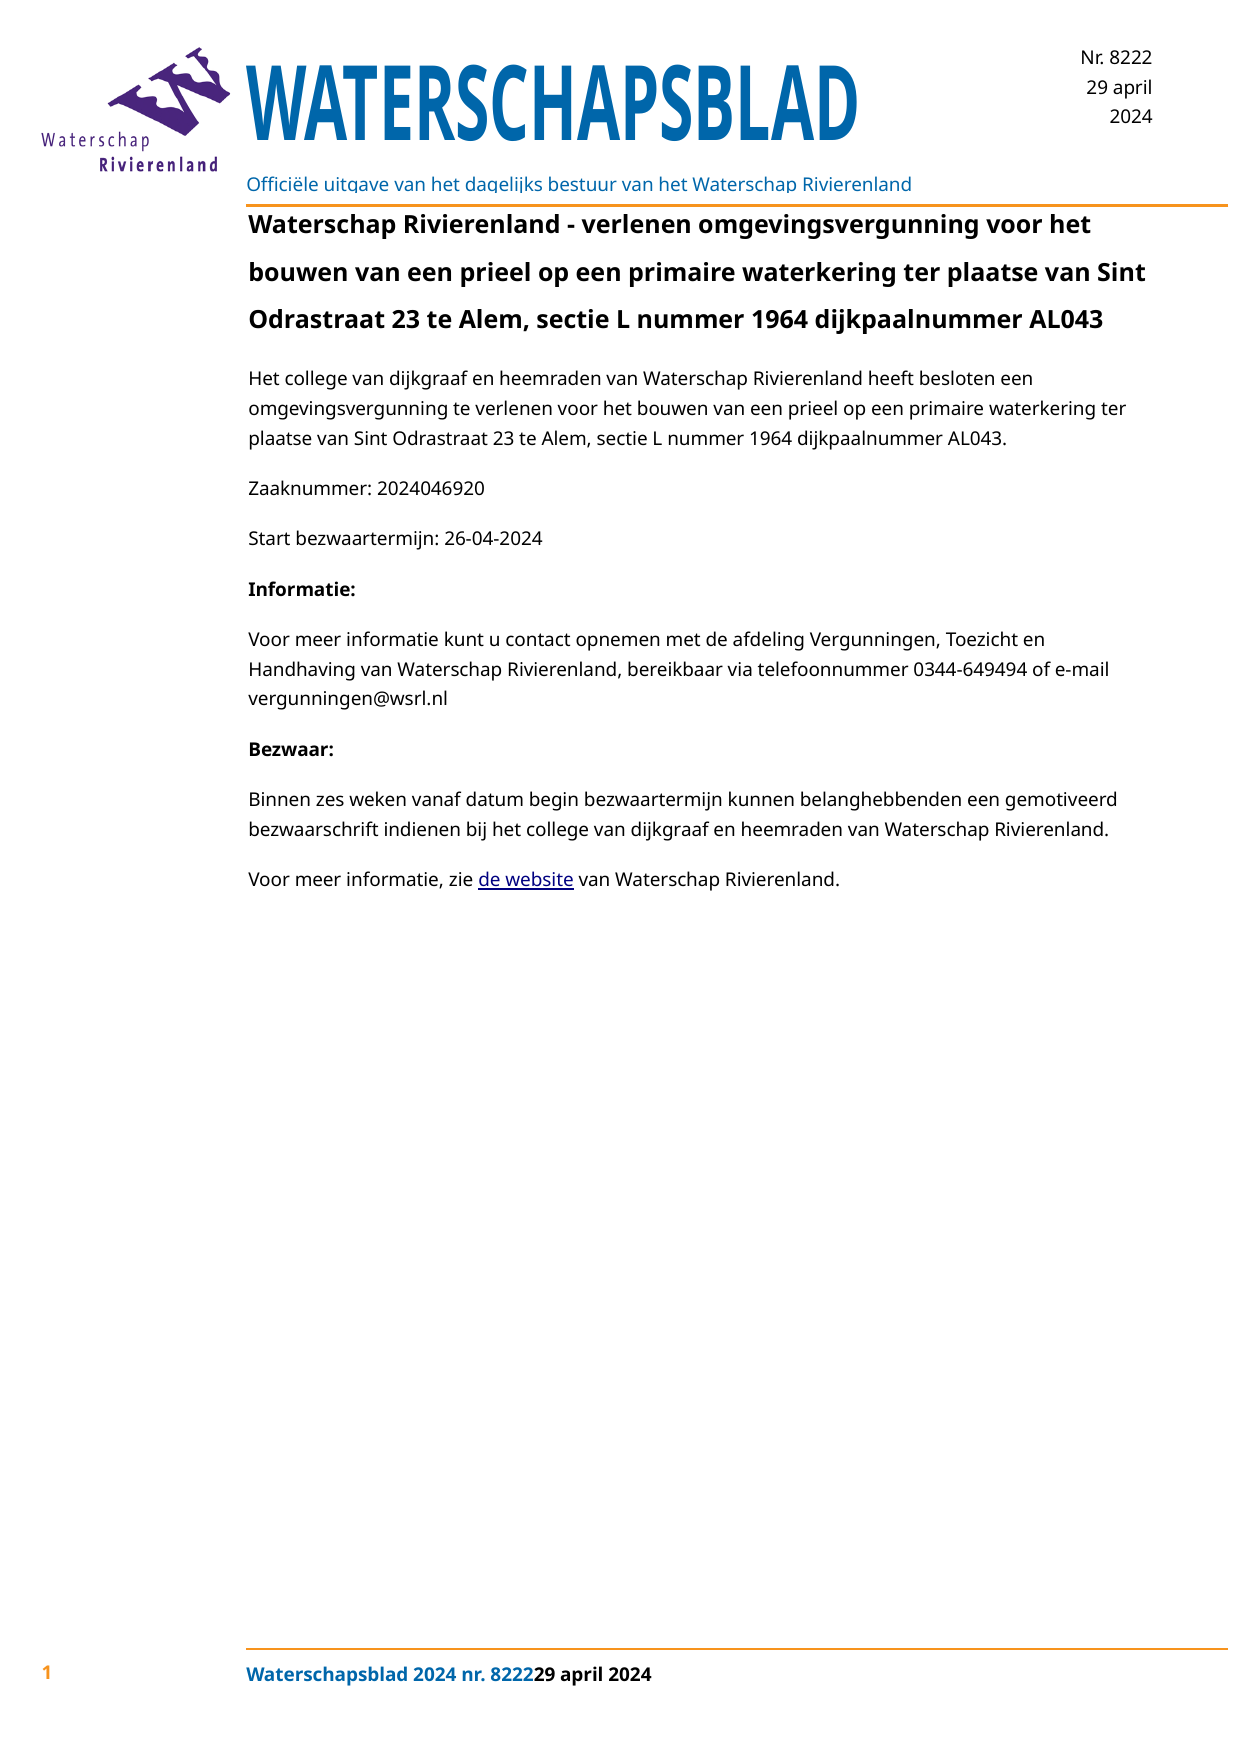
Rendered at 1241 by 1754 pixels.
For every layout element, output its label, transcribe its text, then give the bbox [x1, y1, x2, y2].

text Binnen zes weken vanaf datum begin bezwaartermijn kunnen belanghebbenden een gemotiveerd bezwaarschrift indienen bij het college van dijkgraaf en heemraden van Waterschap Rivierenland. [248, 786, 1152, 842]
text Start bezwaartermijn: 26-04-2024 [248, 526, 1152, 551]
text Zaaknummer: 2024046920 [248, 475, 1152, 501]
text Informatie: [248, 576, 1152, 602]
picture [41, 47, 231, 172]
text Voor meer informatie kunt u contact opnemen met de afdeling Vergunningen, Toezicht en Handhaving van Waterschap Rivierenland, bereikbaar via telefoonnummer 0344-649494 of e-mail vergunningen@wsrl.nl [248, 626, 1152, 711]
text Bezwaar: [248, 736, 1152, 762]
text Voor meer informatie, zie de website van Waterschap Rivierenland. [248, 866, 1152, 892]
text Waterschap Rivierenland - verlenen omgevingsvergunning voor het bouwen van een prieel op een primaire waterkering ter plaatse van Sint Odrastraat 23 te Alem, sectie L nummer 1964 dijkpaalnummer AL043 [248, 207, 1152, 336]
text Het college van dijkgraaf en heemraden van Waterschap Rivierenland heeft besloten een omgevingsvergunning te verlenen voor het bouwen van een prieel op een primaire waterkering ter plaatse van Sint Odrastraat 23 te Alem, sectie L nummer 1964 dijkpaalnummer AL043. [248, 366, 1152, 450]
